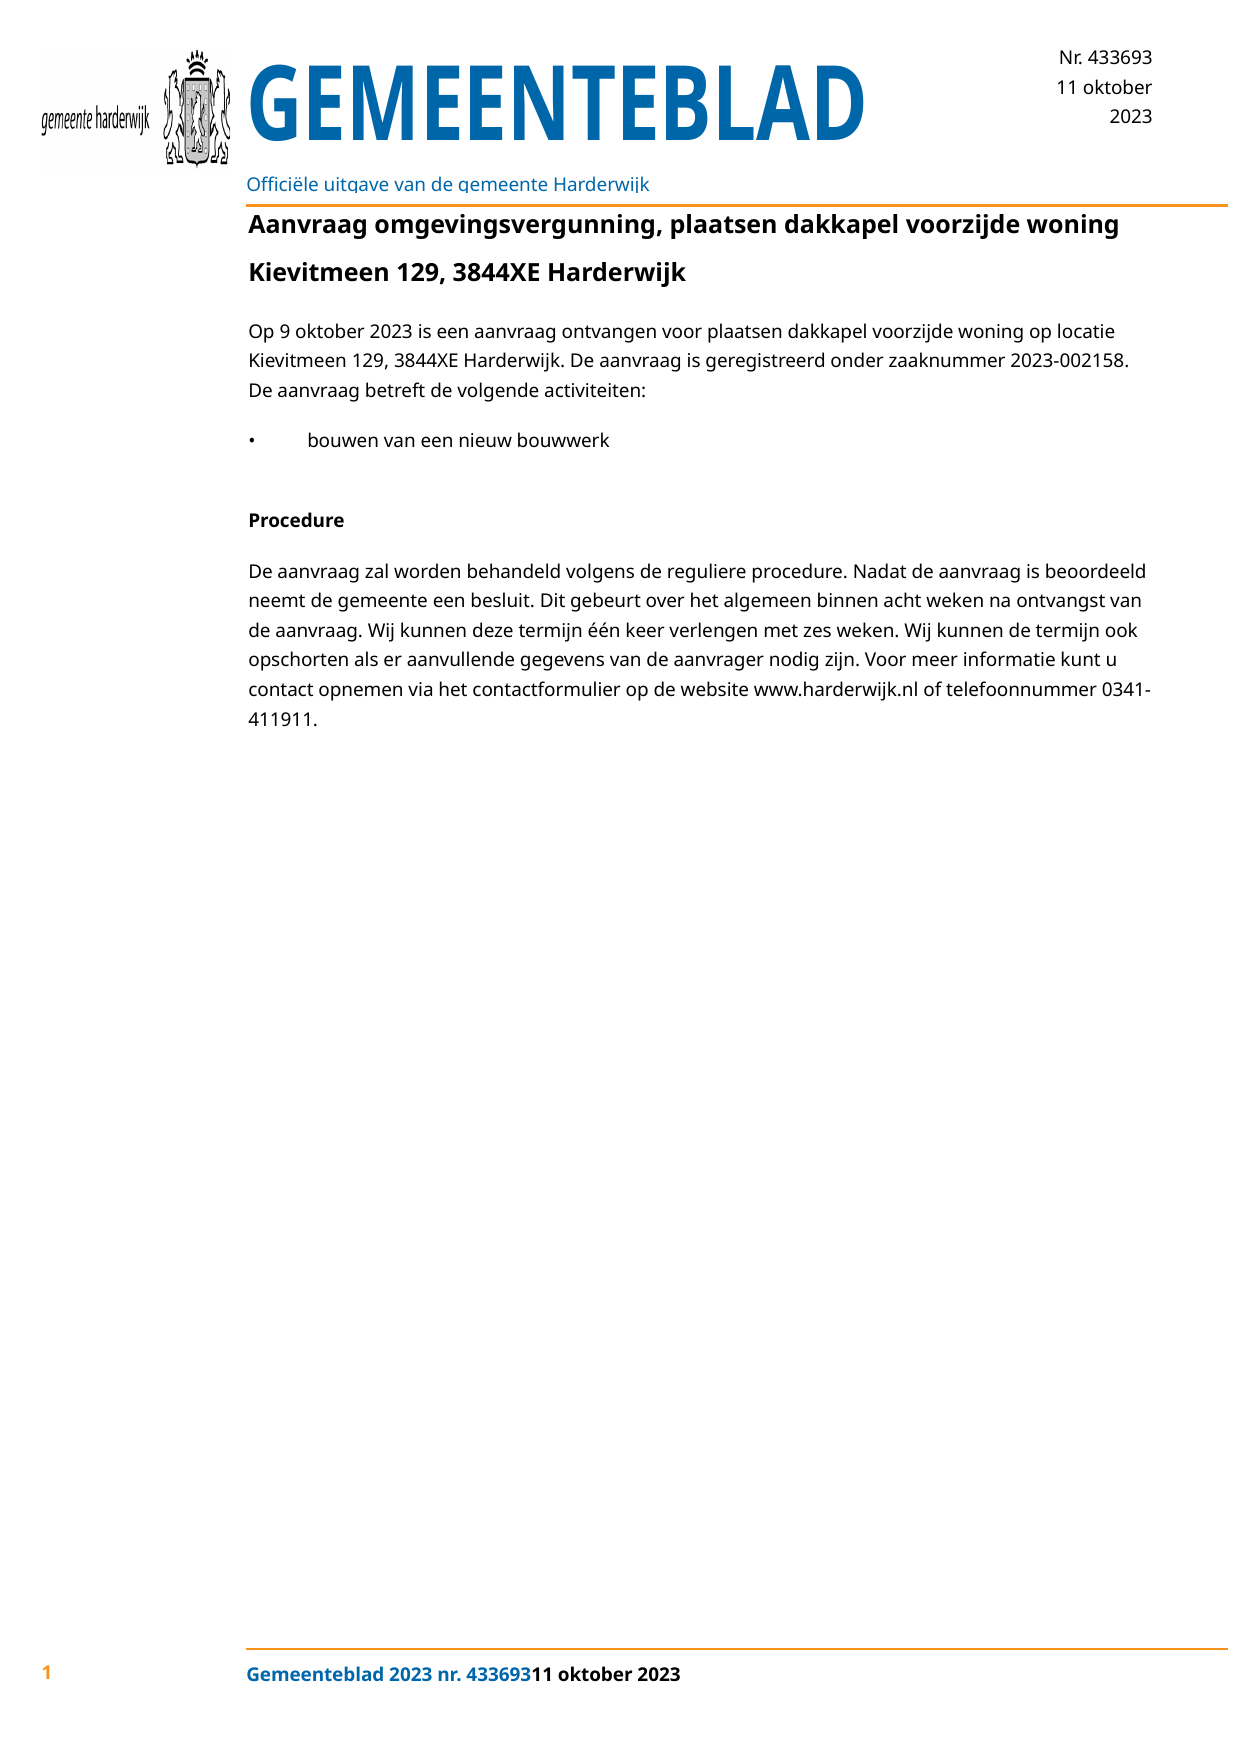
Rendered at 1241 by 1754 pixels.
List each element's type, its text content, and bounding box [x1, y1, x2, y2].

text Aanvraag omgevingsvergunning, plaatsen dakkapel voorzijde woning Kievitmeen 129, 3844XE Harderwijk [248, 207, 1152, 288]
text De aanvraag zal worden behandeld volgens de reguliere procedure. Nadat de aanvraag is beoordeeld neemt de gemeente een besluit. Dit gebeurt over het algemeen binnen acht weken na ontvangst van de aanvraag. Wij kunnen deze termijn één keer verlengen met zes weken. Wij kunnen de termijn ook opschorten als er aanvullende gegevens van de aanvrager nodig zijn. Voor meer informatie kunt u contact opnemen via het contactformulier op de website www.harderwijk.nl of telefoonnummer 0341-411911. [248, 558, 1152, 732]
text Procedure [248, 507, 1152, 533]
picture [41, 47, 231, 172]
list bouwen van een nieuw bouwwerk [248, 427, 1152, 453]
text Op 9 oktober 2023 is een aanvraag ontvangen voor plaatsen dakkapel voorzijde woning op locatie Kievitmeen 129, 3844XE Harderwijk. De aanvraag is geregistreerd onder zaaknummer 2023-002158. De aanvraag betreft de volgende activiteiten: [248, 318, 1152, 403]
